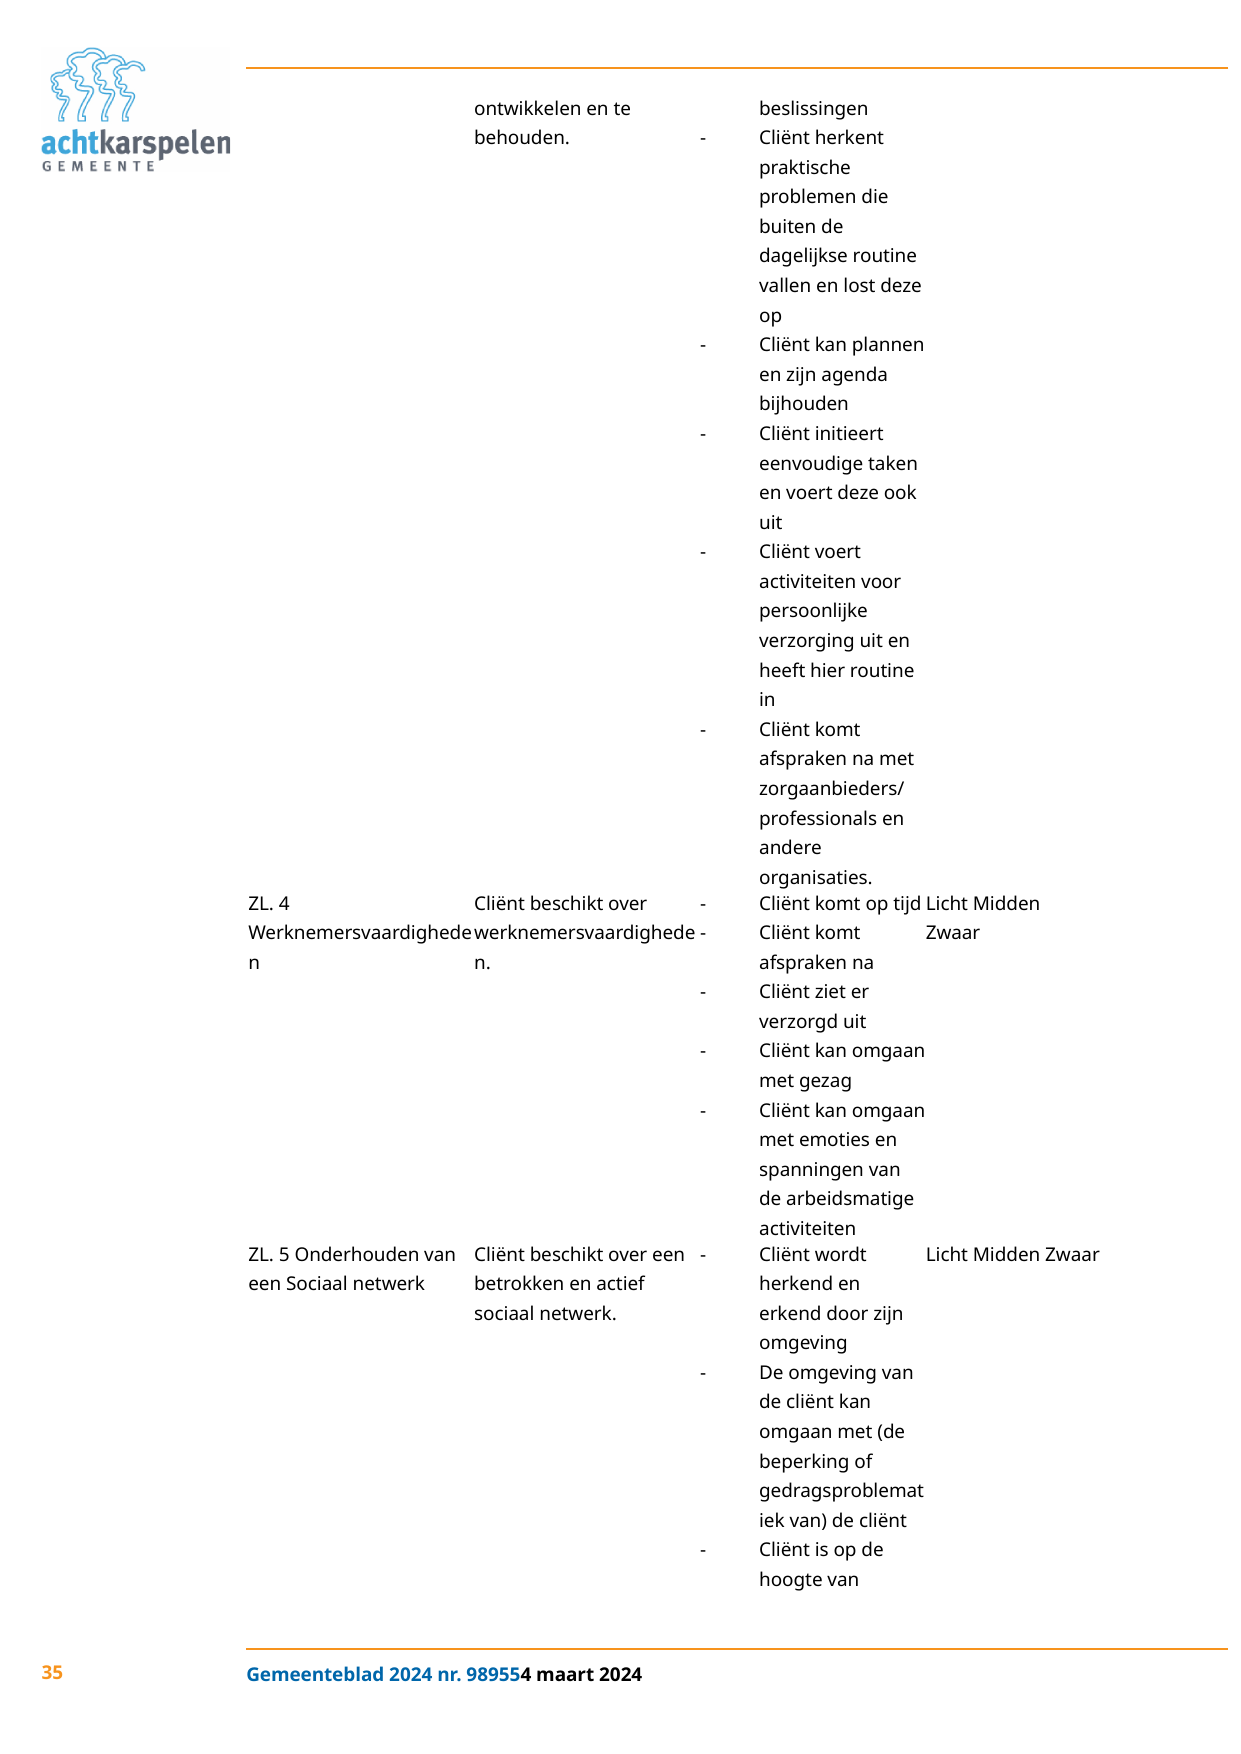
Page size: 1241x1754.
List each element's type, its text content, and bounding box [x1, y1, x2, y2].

table_cell ZL. 5 Onderhouden van een Sociaal netwerk [248, 1241, 474, 1592]
table_cell Cliënt komt op tijd Cliënt komt afspraken na Cliënt ziet er verzorgd uit Cliënt kan omgaan met gezag Cliënt kan omgaan met emoties en spanningen van de arbeidsmatige activiteiten [700, 890, 926, 1241]
table_cell beslissingen Cliënt herkent praktische problemen die buiten de dagelijkse routine vallen en lost deze op Cliënt kan plannen en zijn agenda bijhouden Cliënt initieert eenvoudige taken en voert deze ook uit Cliënt voert activiteiten voor persoonlijke verzorging uit en heeft hier routine in Cliënt komt afspraken na met zorgaanbieders/ professionals en andere organisaties. [700, 95, 926, 890]
picture [41, 47, 231, 172]
table_cell Licht Midden Zwaar [926, 1241, 1152, 1592]
table_cell Cliënt beschikt over werknemersvaardigheden. [474, 890, 700, 1241]
table_cell [926, 95, 1152, 890]
table_cell ZL. 4 Werknemersvaardigheden [248, 890, 474, 1241]
table_cell Cliënt beschikt over een betrokken en actief sociaal netwerk. [474, 1241, 700, 1592]
table_cell Cliënt wordt herkend en erkend door zijn omgeving De omgeving van de cliënt kan omgaan met (de beperking of gedragsproblematiek van) de cliënt Cliënt is op de hoogte van [700, 1241, 926, 1592]
table_cell ontwikkelen en te behouden. [474, 95, 700, 890]
table_cell [248, 95, 474, 890]
table_cell Licht Midden Zwaar [926, 890, 1152, 1241]
